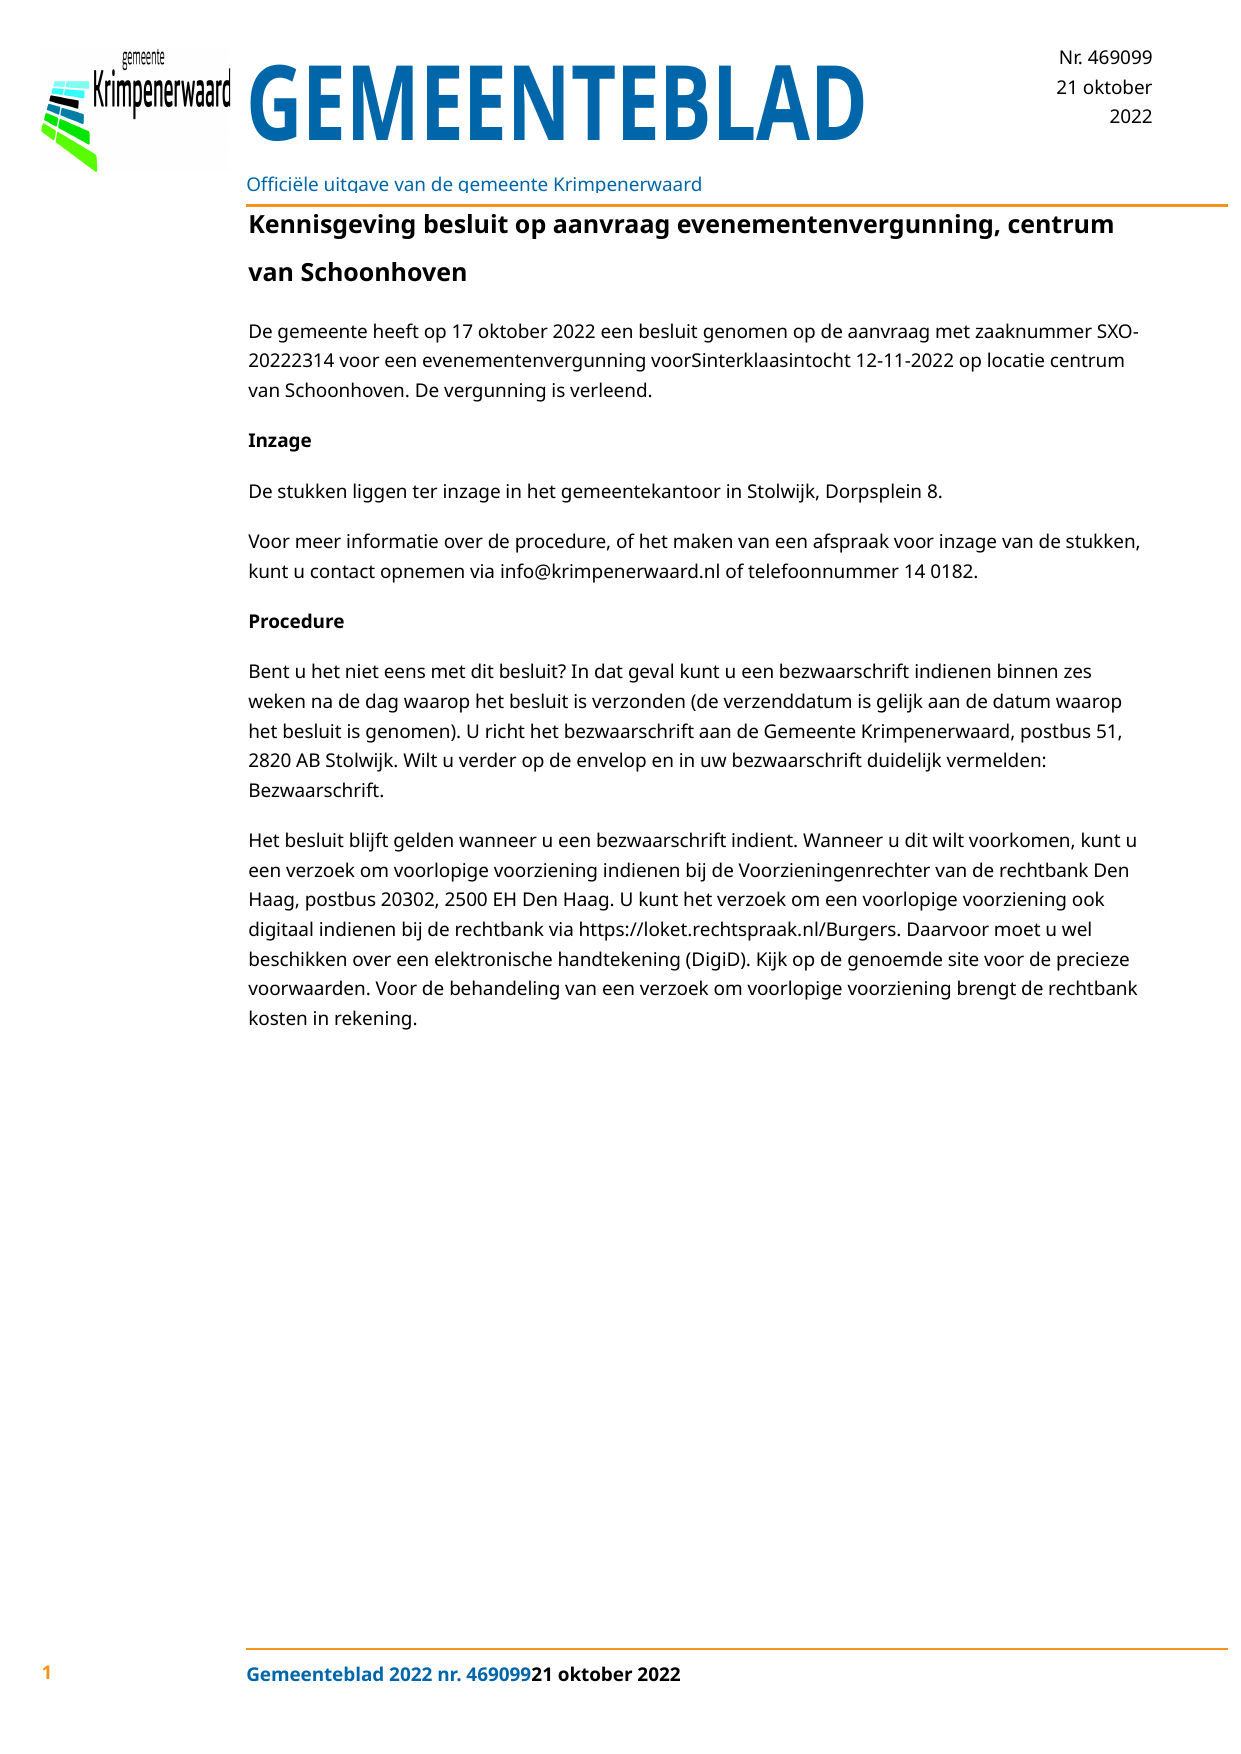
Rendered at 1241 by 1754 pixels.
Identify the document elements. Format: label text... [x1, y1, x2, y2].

text Inzage [248, 427, 1152, 453]
text De stukken liggen ter inzage in het gemeentekantoor in Stolwijk, Dorpsplein 8. [248, 478, 1152, 504]
text De gemeente heeft op 17 oktober 2022 een besluit genomen op de aanvraag met zaaknummer SXO-20222314 voor een evenementenvergunning voorSinterklaasintocht 12-11-2022 op locatie centrum van Schoonhoven. De vergunning is verleend. [248, 318, 1152, 403]
picture [41, 47, 231, 172]
text Kennisgeving besluit op aanvraag evenementenvergunning, centrum van Schoonhoven [248, 207, 1152, 288]
text Het besluit blijft gelden wanneer u een bezwaarschrift indient. Wanneer u dit wilt voorkomen, kunt u een verzoek om voorlopige voorziening indienen bij de Voorzieningenrechter van de rechtbank Den Haag, postbus 20302, 2500 EH Den Haag. U kunt het verzoek om een voorlopige voorziening ook digitaal indienen bij de rechtbank via https://loket.rechtspraak.nl/Burgers. Daarvoor moet u wel beschikken over een elektronische handtekening (DigiD). Kijk op de genoemde site voor de precieze voorwaarden. Voor de behandeling van een verzoek om voorlopige voorziening brengt de rechtbank kosten in rekening. [248, 827, 1152, 1031]
text Procedure [248, 608, 1152, 634]
text Bent u het niet eens met dit besluit? In dat geval kunt u een bezwaarschrift indienen binnen zes weken na de dag waarop het besluit is verzonden (de verzenddatum is gelijk aan de datum waarop het besluit is genomen). U richt het bezwaarschrift aan de Gemeente Krimpenerwaard, postbus 51, 2820 AB Stolwijk. Wilt u verder op de envelop en in uw bezwaarschrift duidelijk vermelden: Bezwaarschrift. [248, 659, 1152, 803]
text Voor meer informatie over de procedure, of het maken van een afspraak voor inzage van de stukken, kunt u contact opnemen via info@krimpenerwaard.nl of telefoonnummer 14 0182. [248, 528, 1152, 584]
